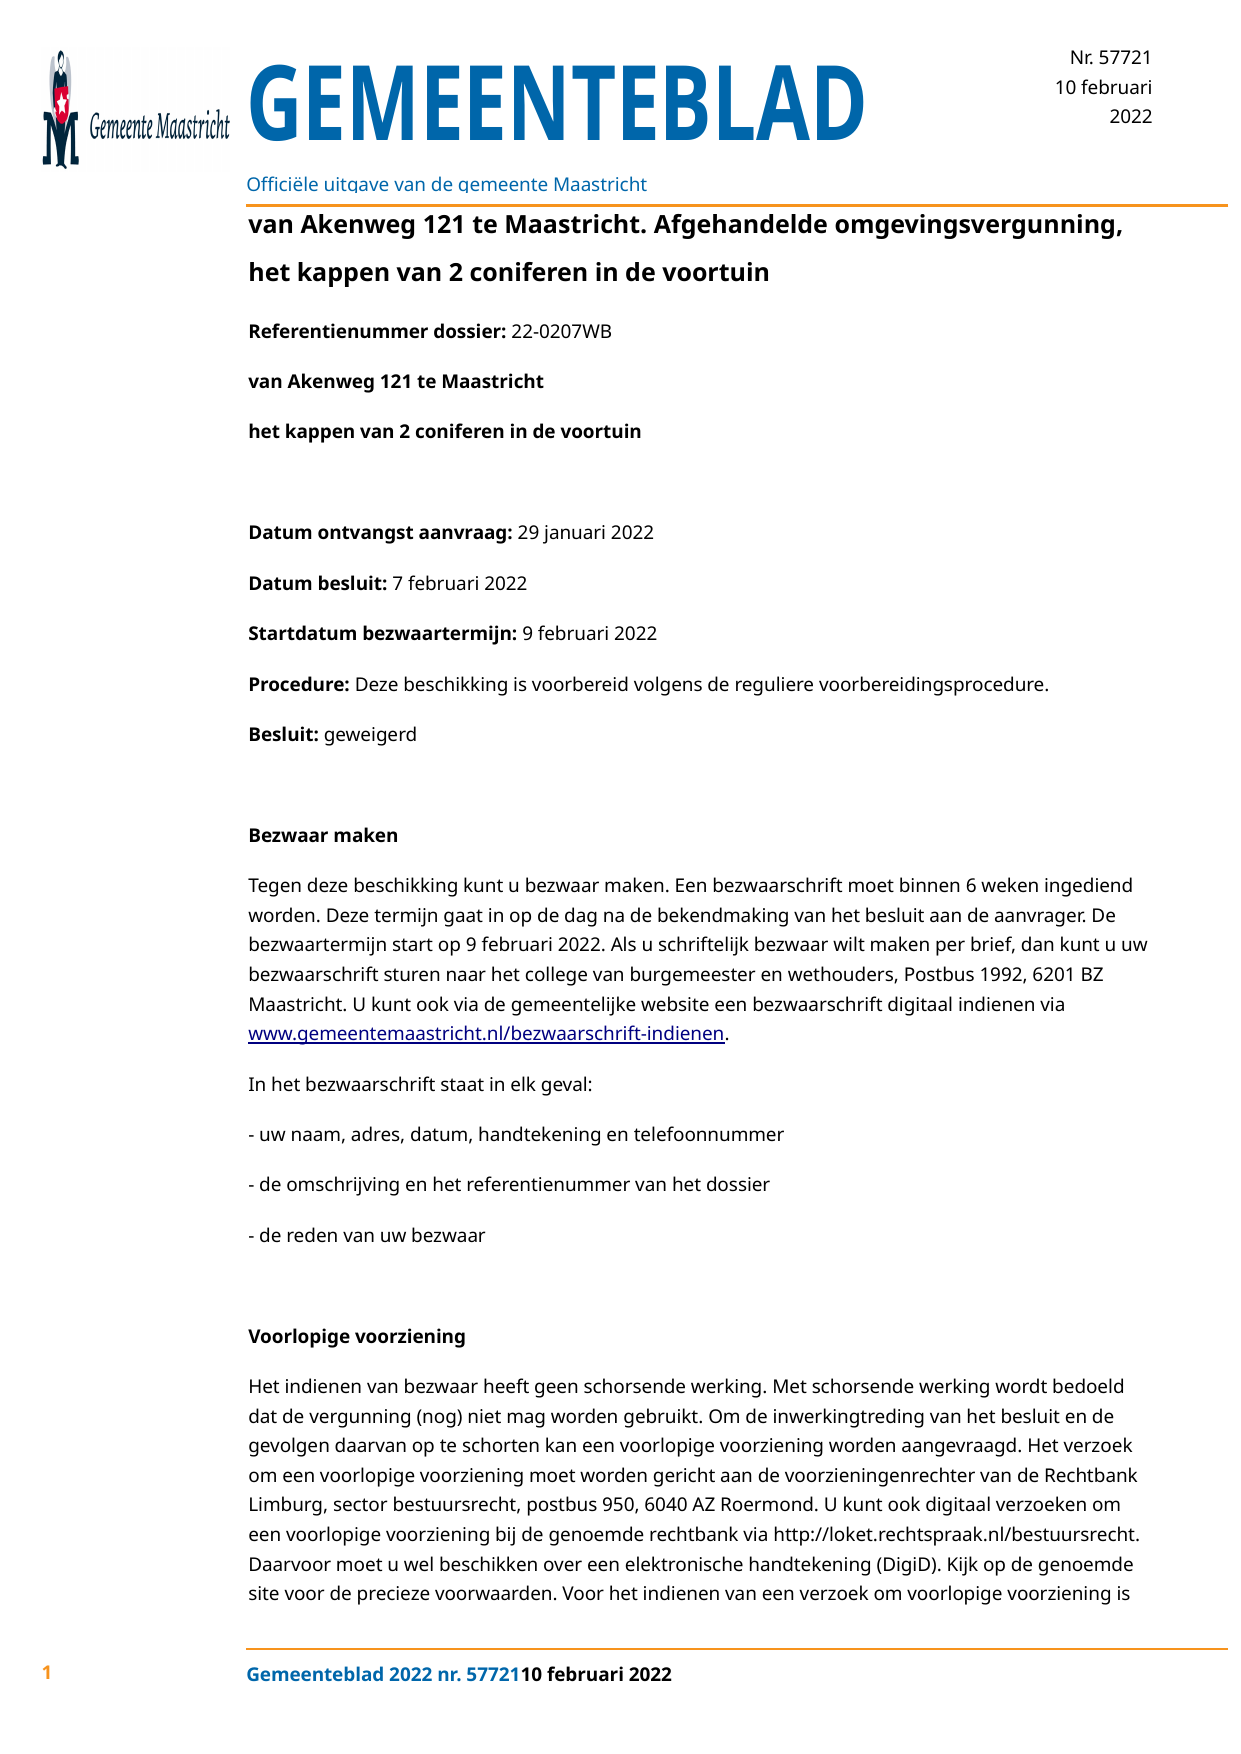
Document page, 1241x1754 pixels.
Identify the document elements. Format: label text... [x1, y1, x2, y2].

text Referentienummer dossier: 22-0207WB [248, 318, 1152, 344]
text Voorlopige voorziening [248, 1323, 1152, 1349]
text Datum ontvangst aanvraag: 29 januari 2022 [248, 519, 1152, 545]
text van Akenweg 121 te Maastricht. Afgehandelde omgevingsvergunning, het kappen van 2 coniferen in de voortuin [248, 207, 1152, 288]
text Tegen deze beschikking kunt u bezwaar maken. Een bezwaarschrift moet binnen 6 weken ingediend worden. Deze termijn gaat in op de dag na de bekendmaking van het besluit aan de aanvrager. De bezwaartermijn start op 9 februari 2022. Als u schriftelijk bezwaar wilt maken per brief, dan kunt u uw bezwaarschrift sturen naar het college van burgemeester en wethouders, Postbus 1992, 6201 BZ Maastricht. U kunt ook via de gemeentelijke website een bezwaarschrift digitaal indienen via www.gemeentemaastricht.nl/bezwaarschrift-indienen. [248, 872, 1152, 1046]
text Het indienen van bezwaar heeft geen schorsende werking. Met schorsende werking wordt bedoeld dat de vergunning (nog) niet mag worden gebruikt. Om de inwerkingtreding van het besluit en de gevolgen daarvan op te schorten kan een voorlopige voorziening worden aangevraagd. Het verzoek om een voorlopige voorziening moet worden gericht aan de voorzieningenrechter van de Rechtbank Limburg, sector bestuursrecht, postbus 950, 6040 AZ Roermond. U kunt ook digitaal verzoeken om een voorlopige voorziening bij de genoemde rechtbank via http://loket.rechtspraak.nl/bestuursrecht. Daarvoor moet u wel beschikken over een elektronische handtekening (DigiD). Kijk op de genoemde site voor de precieze voorwaarden. Voor het indienen van een verzoek om voorlopige voorziening is [248, 1373, 1152, 1606]
text In het bezwaarschrift staat in elk geval: [248, 1071, 1152, 1097]
text - de omschrijving en het referentienummer van het dossier [248, 1172, 1152, 1197]
text Bezwaar maken [248, 822, 1152, 848]
picture [41, 47, 231, 172]
text Datum besluit: 7 februari 2022 [248, 570, 1152, 596]
text - uw naam, adres, datum, handtekening en telefoonnummer [248, 1121, 1152, 1147]
text het kappen van 2 coniferen in de voortuin [248, 419, 1152, 444]
text Startdatum bezwaartermijn: 9 februari 2022 [248, 620, 1152, 646]
text van Akenweg 121 te Maastricht [248, 368, 1152, 394]
text Procedure: Deze beschikking is voorbereid volgens de reguliere voorbereidingsprocedure. [248, 671, 1152, 697]
text Besluit: geweigerd [248, 721, 1152, 747]
text - de reden van uw bezwaar [248, 1222, 1152, 1248]
